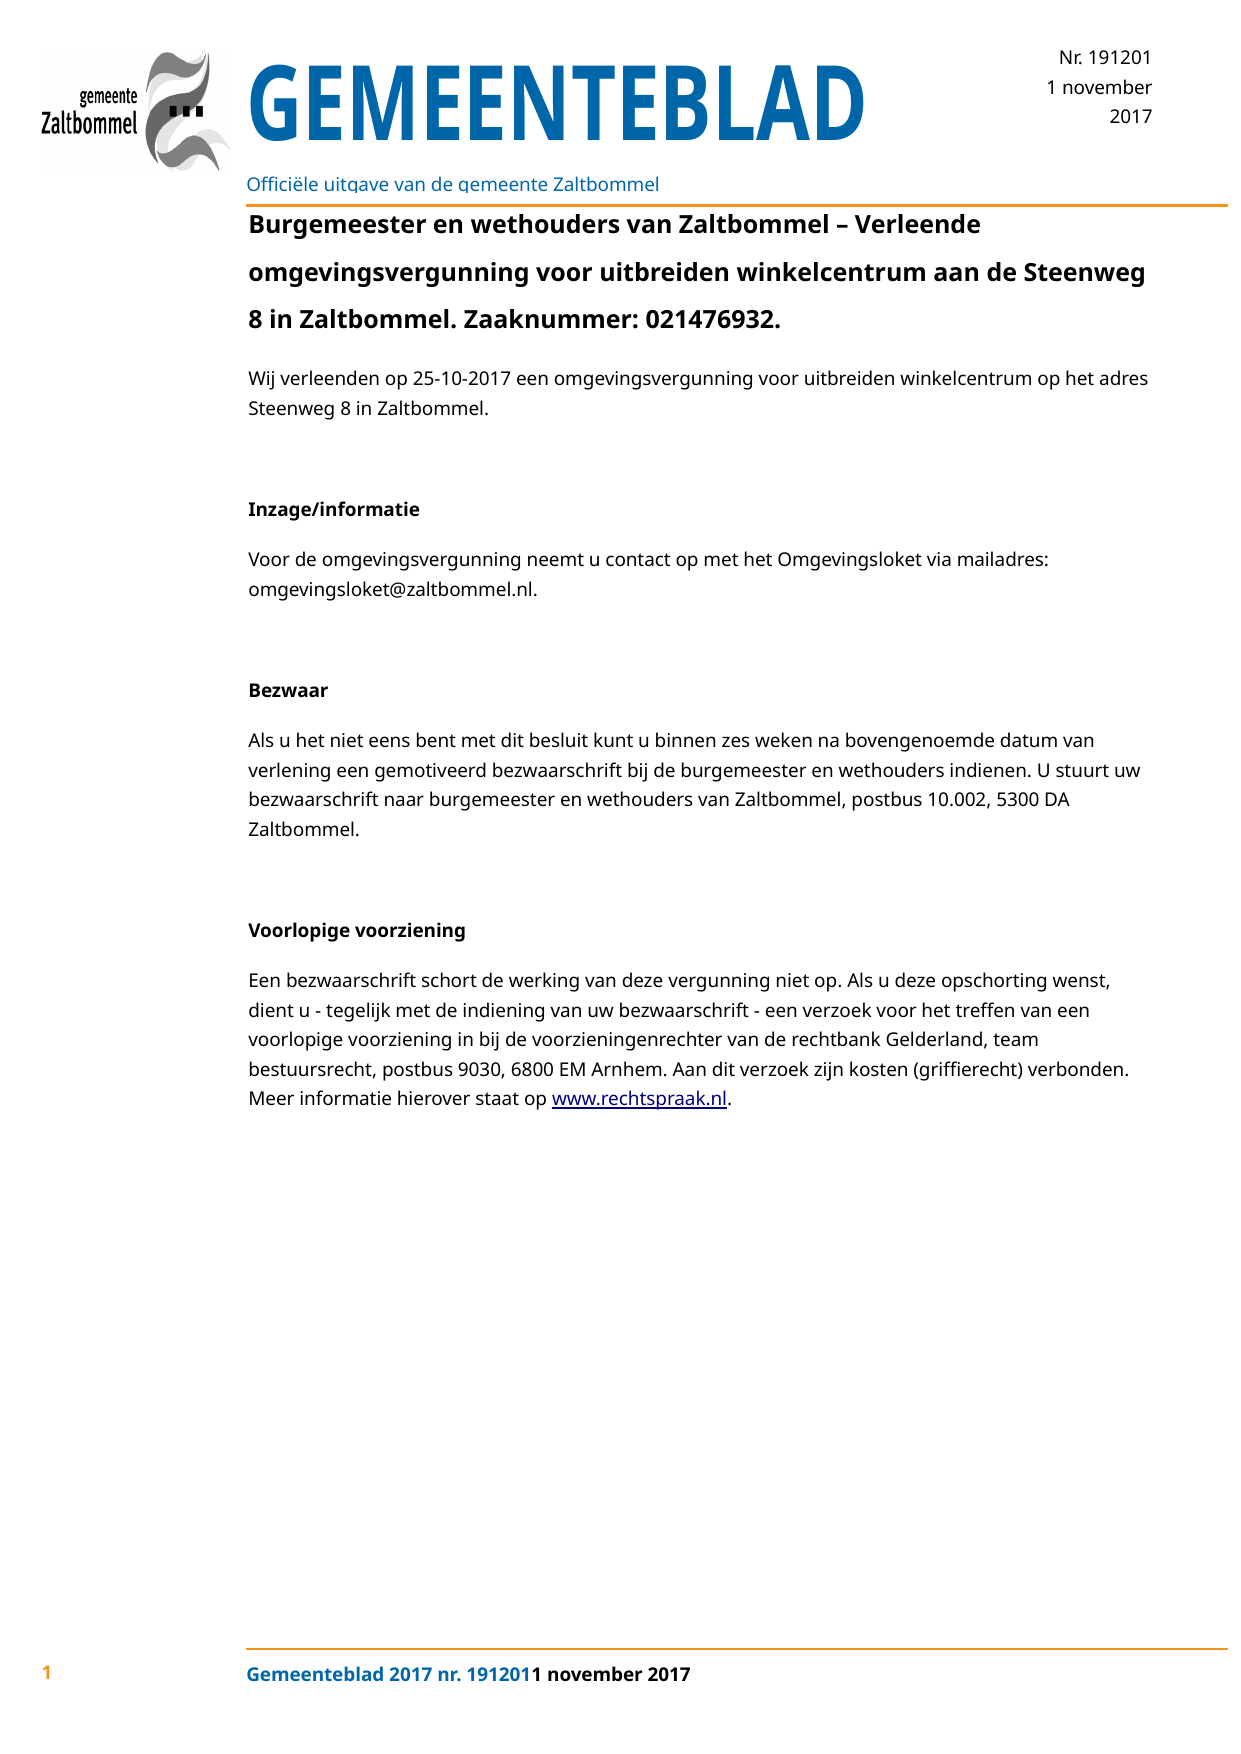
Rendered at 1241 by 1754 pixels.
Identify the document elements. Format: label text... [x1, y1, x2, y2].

picture [41, 47, 231, 172]
text Burgemeester en wethouders van Zaltbommel – Verleende omgevingsvergunning voor uitbreiden winkelcentrum aan de Steenweg 8 in Zaltbommel. Zaaknummer: 021476932. [248, 207, 1152, 336]
text Bezwaar [248, 677, 1152, 702]
text Wij verleenden op 25-10-2017 een omgevingsvergunning voor uitbreiden winkelcentrum op het adres Steenweg 8 in Zaltbommel. [248, 366, 1152, 421]
text Inzage/informatie [248, 496, 1152, 522]
text Voorlopige voorziening [248, 917, 1152, 942]
text Als u het niet eens bent met dit besluit kunt u binnen zes weken na bovengenoemde datum van verlening een gemotiveerd bezwaarschrift bij de burgemeester en wethouders indienen. U stuurt uw bezwaarschrift naar burgemeester en wethouders van Zaltbommel, postbus 10.002, 5300 DA Zaltbommel. [248, 727, 1152, 842]
text Een bezwaarschrift schort de werking van deze vergunning niet op. Als u deze opschorting wenst, dient u - tegelijk met de indiening van uw bezwaarschrift - een verzoek voor het treffen van een voorlopige voorziening in bij de voorzieningenrechter van de rechtbank Gelderland, team bestuursrecht, postbus 9030, 6800 EM Arnhem. Aan dit verzoek zijn kosten (griffierecht) verbonden. Meer informatie hierover staat op www.rechtspraak.nl. [248, 967, 1152, 1111]
text Voor de omgevingsvergunning neemt u contact op met het Omgevingsloket via mailadres: omgevingsloket@zaltbommel.nl. [248, 546, 1152, 602]
